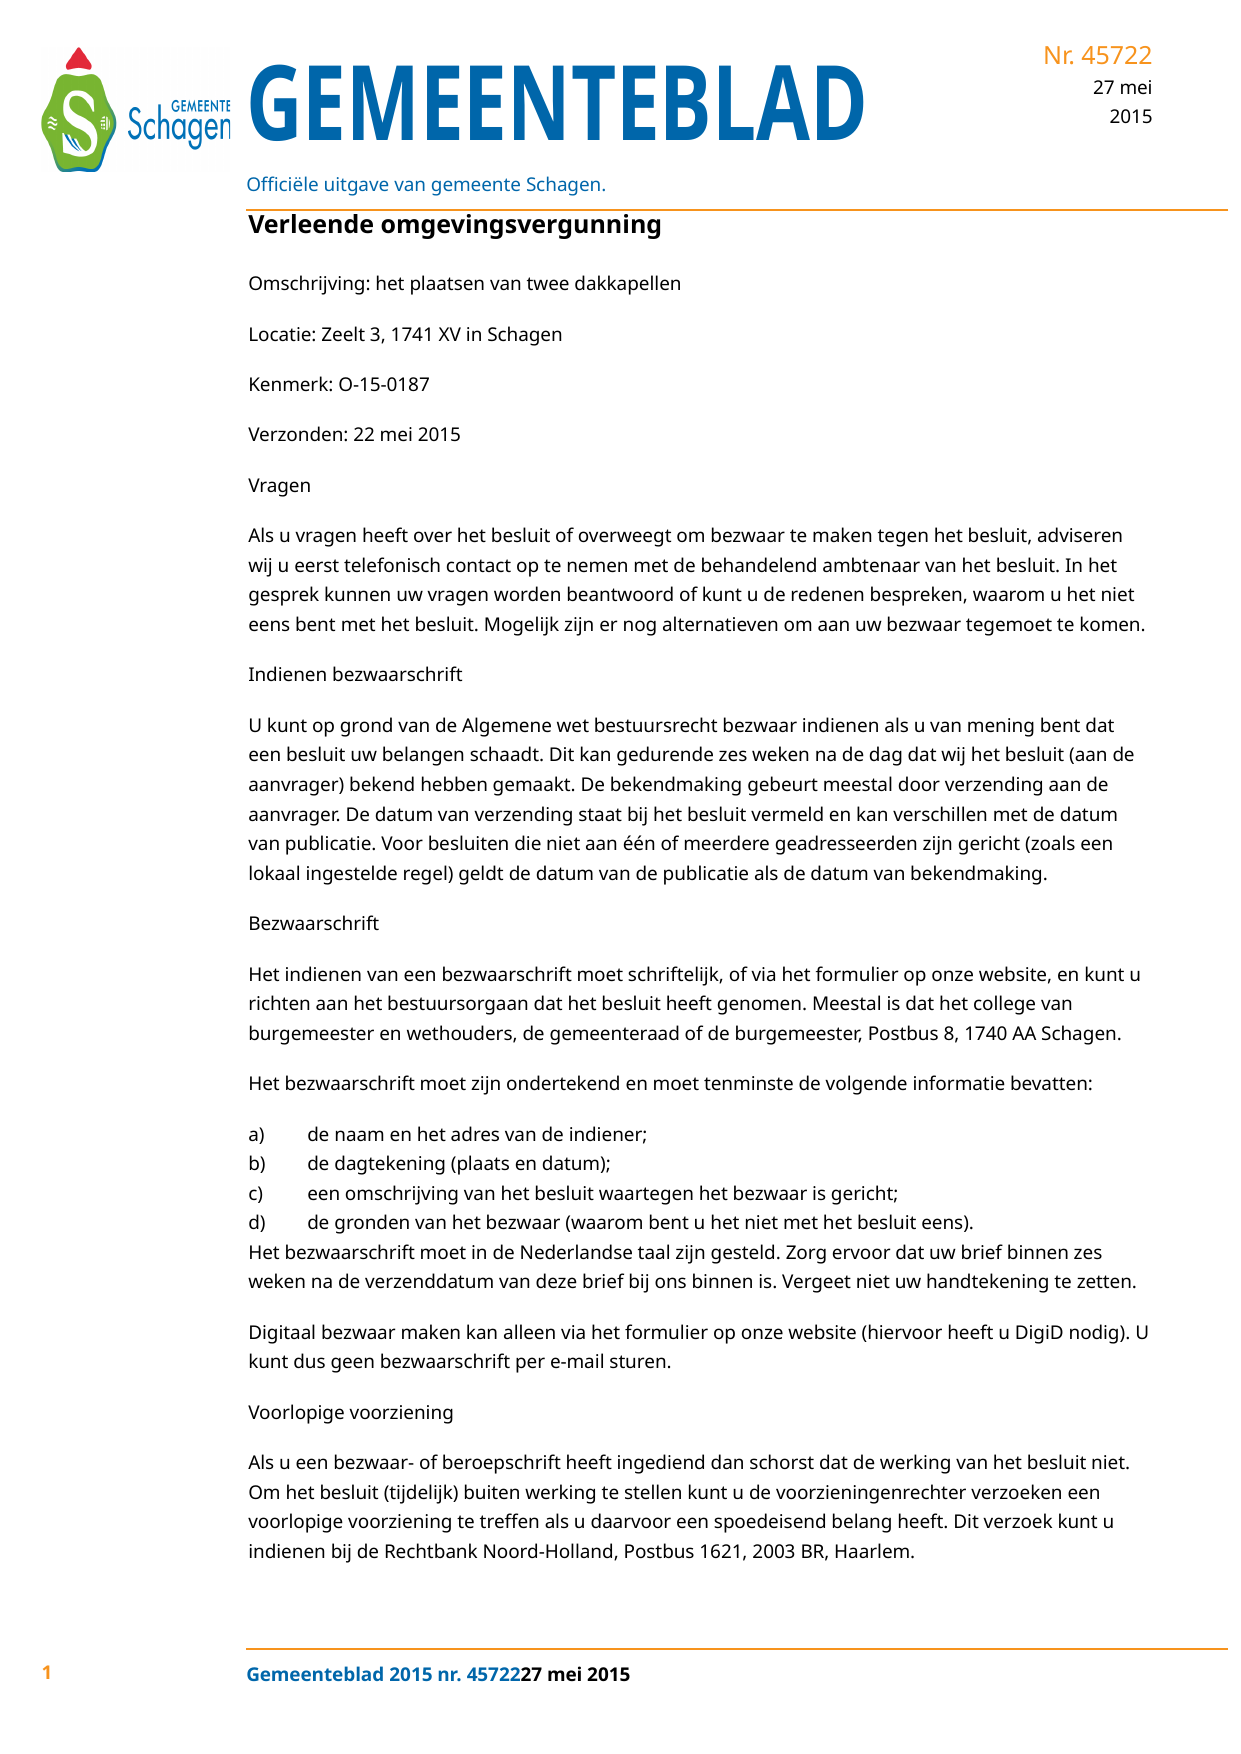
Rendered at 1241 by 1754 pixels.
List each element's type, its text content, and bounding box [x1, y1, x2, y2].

list de naam en het adres van de indiener; [248, 1121, 1152, 1146]
text Indienen bezwaarschrift [248, 662, 1152, 687]
list de dagtekening (plaats en datum); [248, 1150, 1152, 1176]
text Locatie: Zeelt 3, 1741 XV in Schagen [248, 321, 1152, 346]
text Als u vragen heeft over het besluit of overweegt om bezwaar te maken tegen het besluit, adviseren wij u eerst telefonisch contact op te nemen met de behandelend ambtenaar van het besluit. In het gesprek kunnen uw vragen worden beantwoord of kunt u de redenen bespreken, waarom u het niet eens bent met het besluit. Mogelijk zijn er nog alternatieven om aan uw bezwaar tegemoet te komen. [248, 522, 1152, 637]
text Het bezwaarschrift moet zijn ondertekend en moet tenminste de volgende informatie bevatten: [248, 1070, 1152, 1096]
text Verzonden: 22 mei 2015 [248, 422, 1152, 447]
list de gronden van het bezwaar (waarom bent u het niet met het besluit eens). [248, 1209, 1152, 1235]
text Verleende omgevingsvergunning [248, 211, 1152, 241]
text Vragen [248, 472, 1152, 498]
text Als u een bezwaar- of beroepschrift heeft ingediend dan schorst dat de werking van het besluit niet. Om het besluit (tijdelijk) buiten werking te stellen kunt u de voorzieningenrechter verzoeken een voorlopige voorziening te treffen als u daarvoor een spoedeisend belang heeft. Dit verzoek kunt u indienen bij de Rechtbank Noord-Holland, Postbus 1621, 2003 BR, Haarlem. [248, 1449, 1152, 1564]
text Voorlopige voorziening [248, 1399, 1152, 1425]
text Omschrijving: het plaatsen van twee dakkapellen [248, 270, 1152, 296]
list een omschrijving van het besluit waartegen het bezwaar is gericht; [248, 1180, 1152, 1206]
picture [41, 47, 231, 172]
text Digitaal bezwaar maken kan alleen via het formulier op onze website (hiervoor heeft u DigiD nodig). U kunt dus geen bezwaarschrift per e-mail sturen. [248, 1319, 1152, 1374]
text Het bezwaarschrift moet in de Nederlandse taal zijn gesteld. Zorg ervoor dat uw brief binnen zes weken na de verzenddatum van deze brief bij ons binnen is. Vergeet niet uw handtekening te zetten. [248, 1239, 1152, 1294]
text Het indienen van een bezwaarschrift moet schriftelijk, of via het formulier op onze website, en kunt u richten aan het bestuursorgaan dat het besluit heeft genomen. Meestal is dat het college van burgemeester en wethouders, de gemeenteraad of de burgemeester, Postbus 8, 1740 AA Schagen. [248, 961, 1152, 1046]
text U kunt op grond van de Algemene wet bestuursrecht bezwaar indienen als u van mening bent dat een besluit uw belangen schaadt. Dit kan gedurende zes weken na de dag dat wij het besluit (aan de aanvrager) bekend hebben gemaakt. De bekendmaking gebeurt meestal door verzending aan de aanvrager. De datum van verzending staat bij het besluit vermeld en kan verschillen met de datum van publicatie. Voor besluiten die niet aan één of meerdere geadresseerden zijn gericht (zoals een lokaal ingestelde regel) geldt de datum van de publicatie als de datum van bekendmaking. [248, 712, 1152, 886]
text Kenmerk: O-15-0187 [248, 371, 1152, 397]
text Bezwaarschrift [248, 910, 1152, 936]
